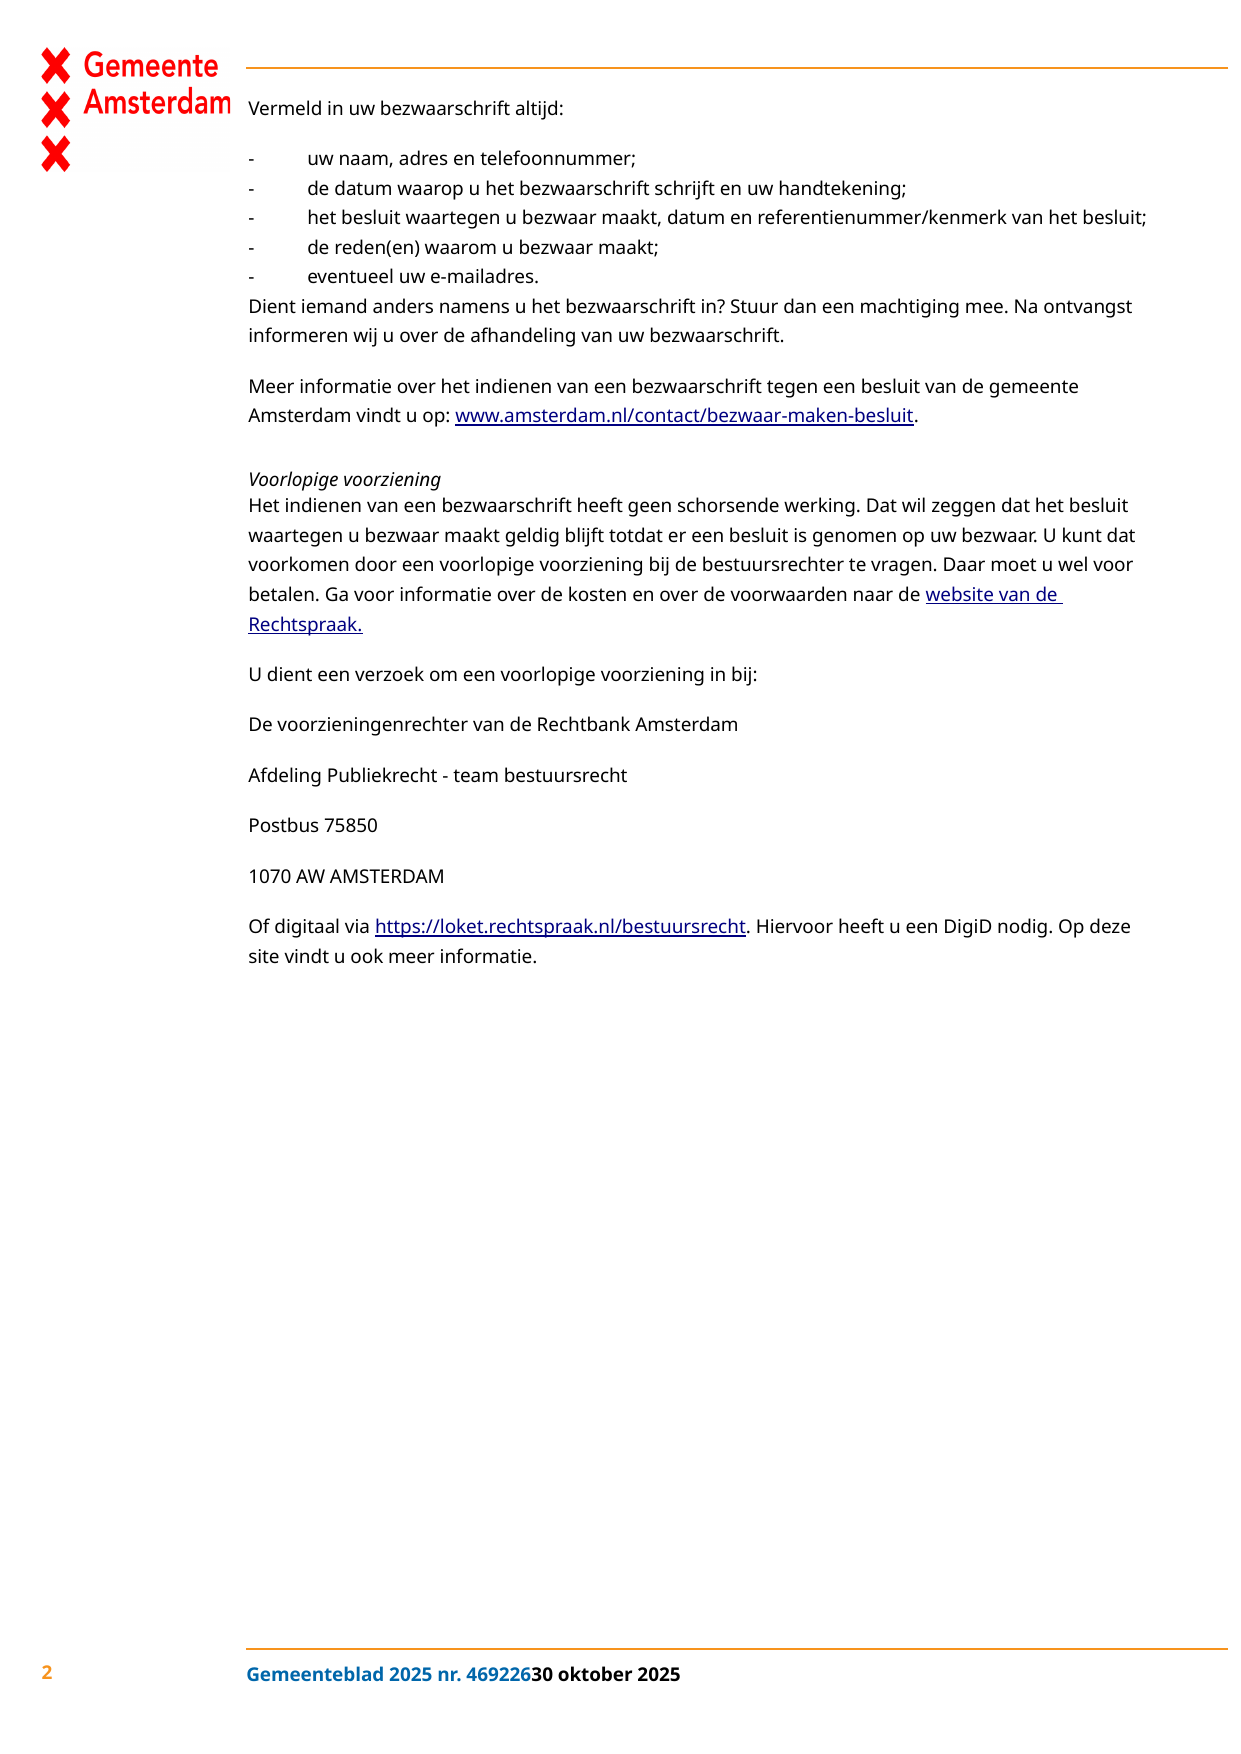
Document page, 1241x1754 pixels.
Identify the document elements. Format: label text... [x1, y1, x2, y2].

list de reden(en) waarom u bezwaar maakt; [248, 234, 1152, 260]
list uw naam, adres en telefoonnummer; [248, 145, 1152, 171]
text Postbus 75850 [248, 812, 1152, 838]
text Meer informatie over het indienen van een bezwaarschrift tegen een besluit van de gemeente Amsterdam vindt u op: www.amsterdam.nl/contact/bezwaar-maken-besluit. [248, 373, 1152, 428]
text Of digitaal via https://loket.rechtspraak.nl/bestuursrecht. Hiervoor heeft u een DigiD nodig. Op deze site vindt u ook meer informatie. [248, 913, 1152, 968]
text Voorlopige voorziening [248, 467, 1152, 492]
list de datum waarop u het bezwaarschrift schrijft en uw handtekening; [248, 175, 1152, 201]
text Het indienen van een bezwaarschrift heeft geen schorsende werking. Dat wil zeggen dat het besluit waartegen u bezwaar maakt geldig blijft totdat er een besluit is genomen op uw bezwaar. U kunt dat voorkomen door een voorlopige voorziening bij de bestuursrechter te vragen. Daar moet u wel voor betalen. Ga voor informatie over de kosten en over de voorwaarden naar de website van de Rechtspraak. [248, 492, 1152, 636]
text Vermeld in uw bezwaarschrift altijd: [248, 95, 1152, 121]
list eventueel uw e-mailadres. [248, 263, 1152, 289]
text 1070 AW AMSTERDAM [248, 863, 1152, 888]
text Afdeling Publiekrecht - team bestuursrecht [248, 762, 1152, 788]
picture [41, 47, 231, 172]
list het besluit waartegen u bezwaar maakt, datum en referentienummer/kenmerk van het besluit; [248, 204, 1152, 230]
text Dient iemand anders namens u het bezwaarschrift in? Stuur dan een machtiging mee. Na ontvangst informeren wij u over de afhandeling van uw bezwaarschrift. [248, 293, 1152, 348]
text De voorzieningenrechter van de Rechtbank Amsterdam [248, 712, 1152, 737]
text U dient een verzoek om een voorlopige voorziening in bij: [248, 661, 1152, 687]
